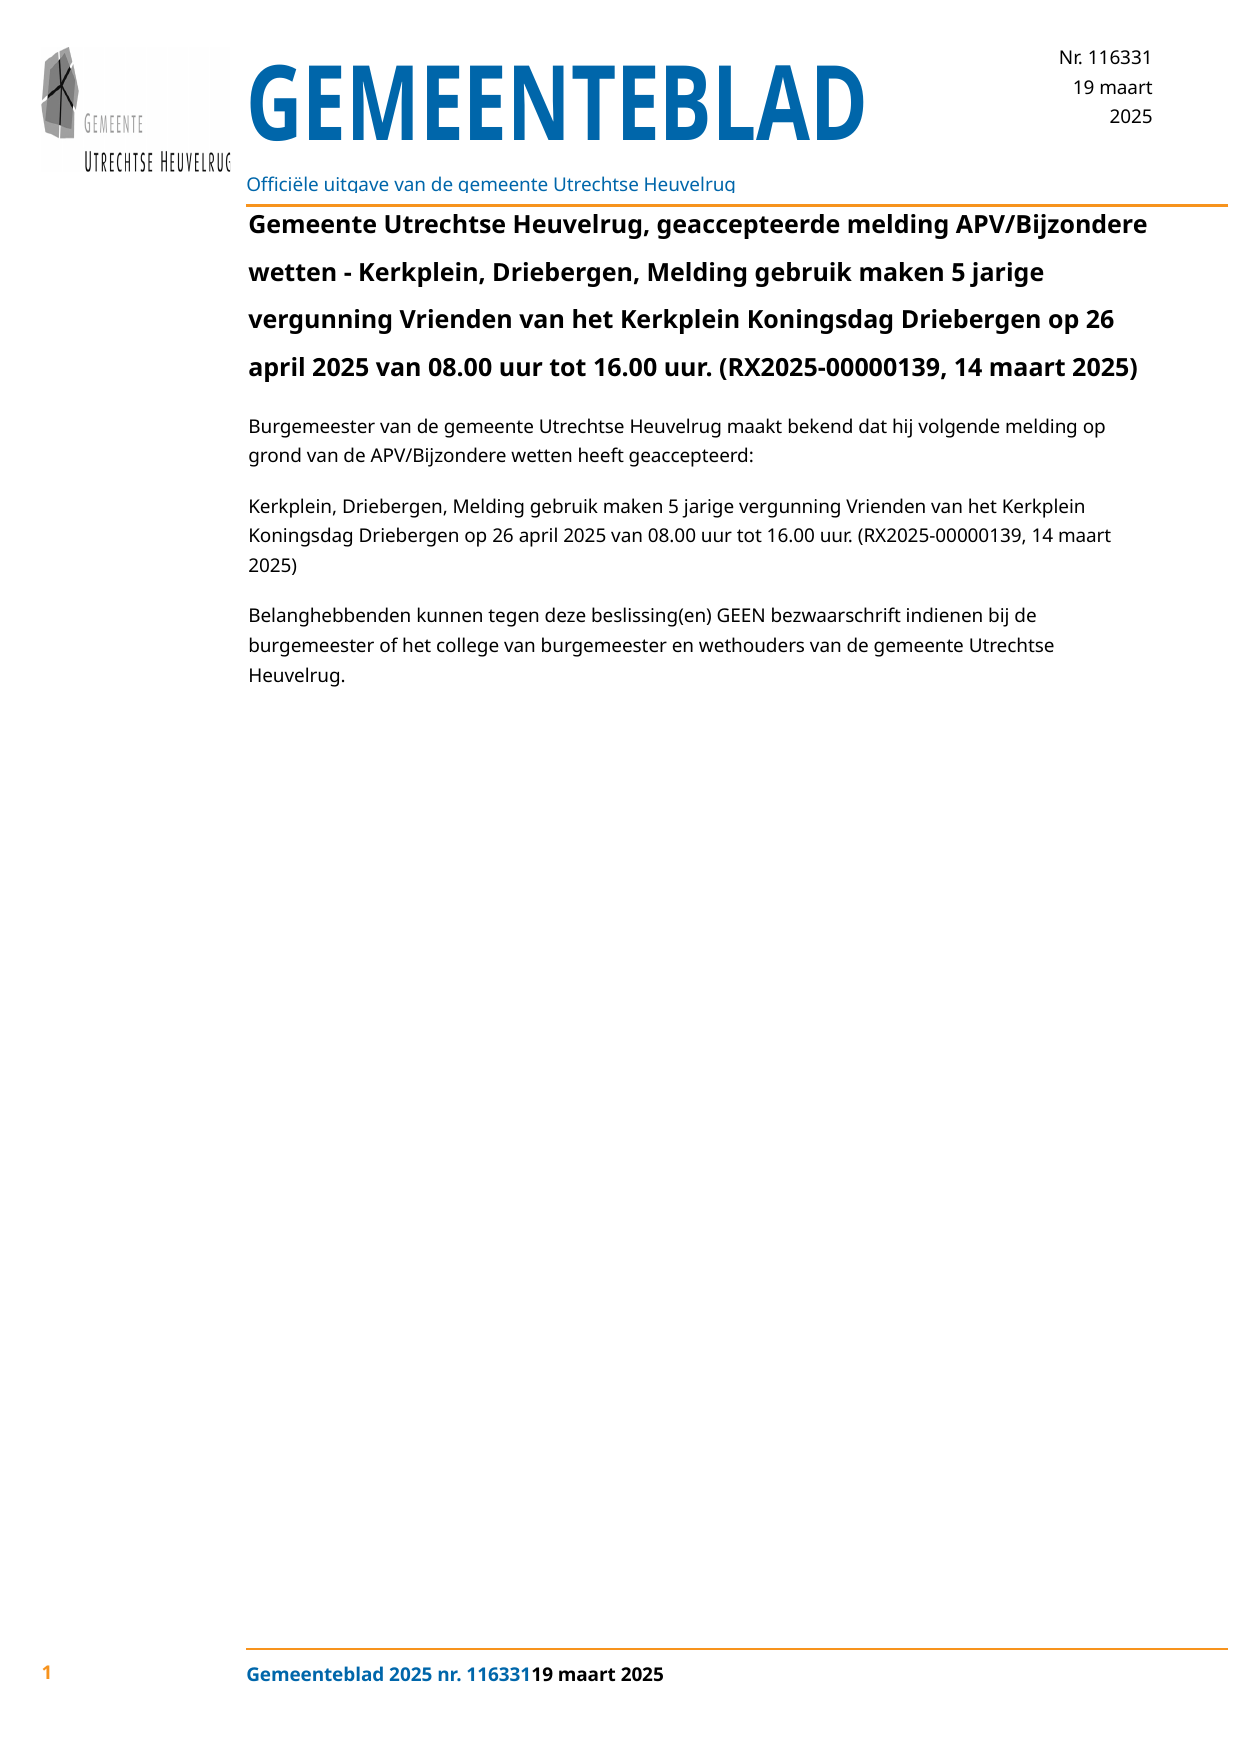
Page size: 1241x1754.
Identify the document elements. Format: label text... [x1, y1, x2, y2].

text Kerkplein, Driebergen, Melding gebruik maken 5 jarige vergunning Vrienden van het Kerkplein Koningsdag Driebergen op 26 april 2025 van 08.00 uur tot 16.00 uur. (RX2025-00000139, 14 maart 2025) [248, 493, 1152, 578]
text Gemeente Utrechtse Heuvelrug, geaccepteerde melding APV/Bijzondere wetten - Kerkplein, Driebergen, Melding gebruik maken 5 jarige vergunning Vrienden van het Kerkplein Koningsdag Driebergen op 26 april 2025 van 08.00 uur tot 16.00 uur. (RX2025-00000139, 14 maart 2025) [248, 207, 1152, 384]
text Burgemeester van de gemeente Utrechtse Heuvelrug maakt bekend dat hij volgende melding op grond van de APV/Bijzondere wetten heeft geaccepteerd: [248, 413, 1152, 468]
text Belanghebbenden kunnen tegen deze beslissing(en) GEEN bezwaarschrift indienen bij de burgemeester of het college van burgemeester en wethouders van de gemeente Utrechtse Heuvelrug. [248, 603, 1152, 688]
picture [41, 47, 231, 172]
